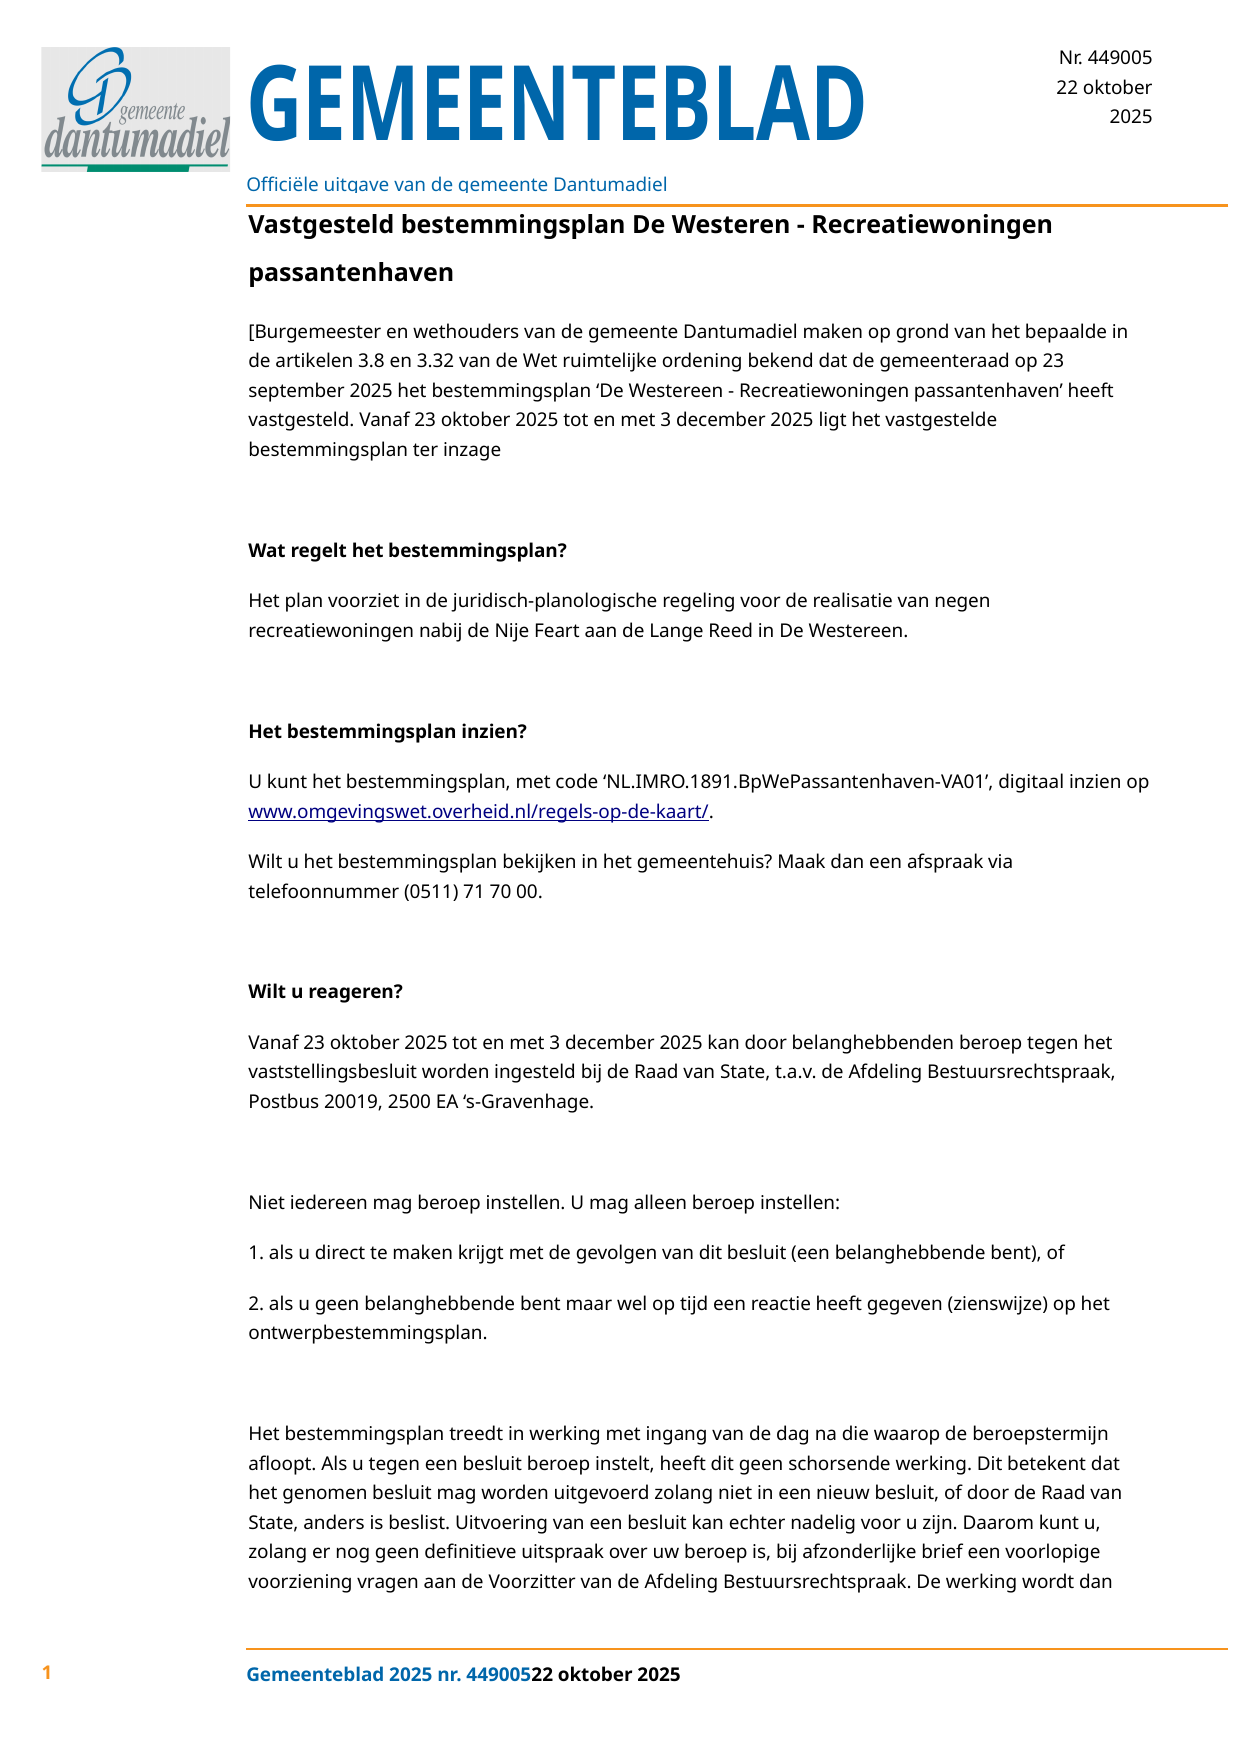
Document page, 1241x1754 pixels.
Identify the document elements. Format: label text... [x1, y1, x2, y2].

text Niet iedereen mag beroep instellen. U mag alleen beroep instellen: [248, 1189, 1152, 1215]
text Het bestemmingsplan inzien? [248, 718, 1152, 744]
text 2. als u geen belanghebbende bent maar wel op tijd een reactie heeft gegeven (zienswijze) op het ontwerpbestemmingsplan. [248, 1290, 1152, 1345]
text Het bestemmingsplan treedt in werking met ingang van de dag na die waarop de beroepstermijn afloopt. Als u tegen een besluit beroep instelt, heeft dit geen schorsende werking. Dit betekent dat het genomen besluit mag worden uitgevoerd zolang niet in een nieuw besluit, of door de Raad van State, anders is beslist. Uitvoering van een besluit kan echter nadelig voor u zijn. Daarom kunt u, zolang er nog geen definitieve uitspraak over uw beroep is, bij afzonderlijke brief een voorlopige voorziening vragen aan de Voorzitter van de Afdeling Bestuursrechtspraak. De werking wordt dan [248, 1420, 1152, 1594]
text Wilt u reageren? [248, 979, 1152, 1004]
text Vastgesteld bestemmingsplan De Westeren - Recreatiewoningen passantenhaven [248, 207, 1152, 288]
text Wat regelt het bestemmingsplan? [248, 537, 1152, 563]
text U kunt het bestemmingsplan, met code ‘NL.IMRO.1891.BpWePassantenhaven-VA01’, digitaal inzien op www.omgevingswet.overheid.nl/regels-op-de-kaart/. [248, 768, 1152, 824]
text Wilt u het bestemmingsplan bekijken in het gemeentehuis? Maak dan een afspraak via telefoonnummer (0511) 71 70 00. [248, 848, 1152, 904]
text Het plan voorziet in de juridisch-planologische regeling voor de realisatie van negen recreatiewoningen nabij de Nije Feart aan de Lange Reed in De Westereen. [248, 587, 1152, 643]
picture [41, 47, 231, 172]
text [Burgemeester en wethouders van de gemeente Dantumadiel maken op grond van het bepaalde in de artikelen 3.8 en 3.32 van de Wet ruimtelijke ordening bekend dat de gemeenteraad op 23 september 2025 het bestemmingsplan ‘De Westereen - Recreatiewoningen passantenhaven’ heeft vastgesteld. Vanaf 23 oktober 2025 tot en met 3 december 2025 ligt het vastgestelde bestemmingsplan ter inzage [248, 318, 1152, 462]
text Vanaf 23 oktober 2025 tot en met 3 december 2025 kan door belanghebbenden beroep tegen het vaststellingsbesluit worden ingesteld bij de Raad van State, t.a.v. de Afdeling Bestuursrechtspraak, Postbus 20019, 2500 EA ‘s-Gravenhage. [248, 1029, 1152, 1114]
text 1. als u direct te maken krijgt met de gevolgen van dit besluit (een belanghebbende bent), of [248, 1239, 1152, 1265]
